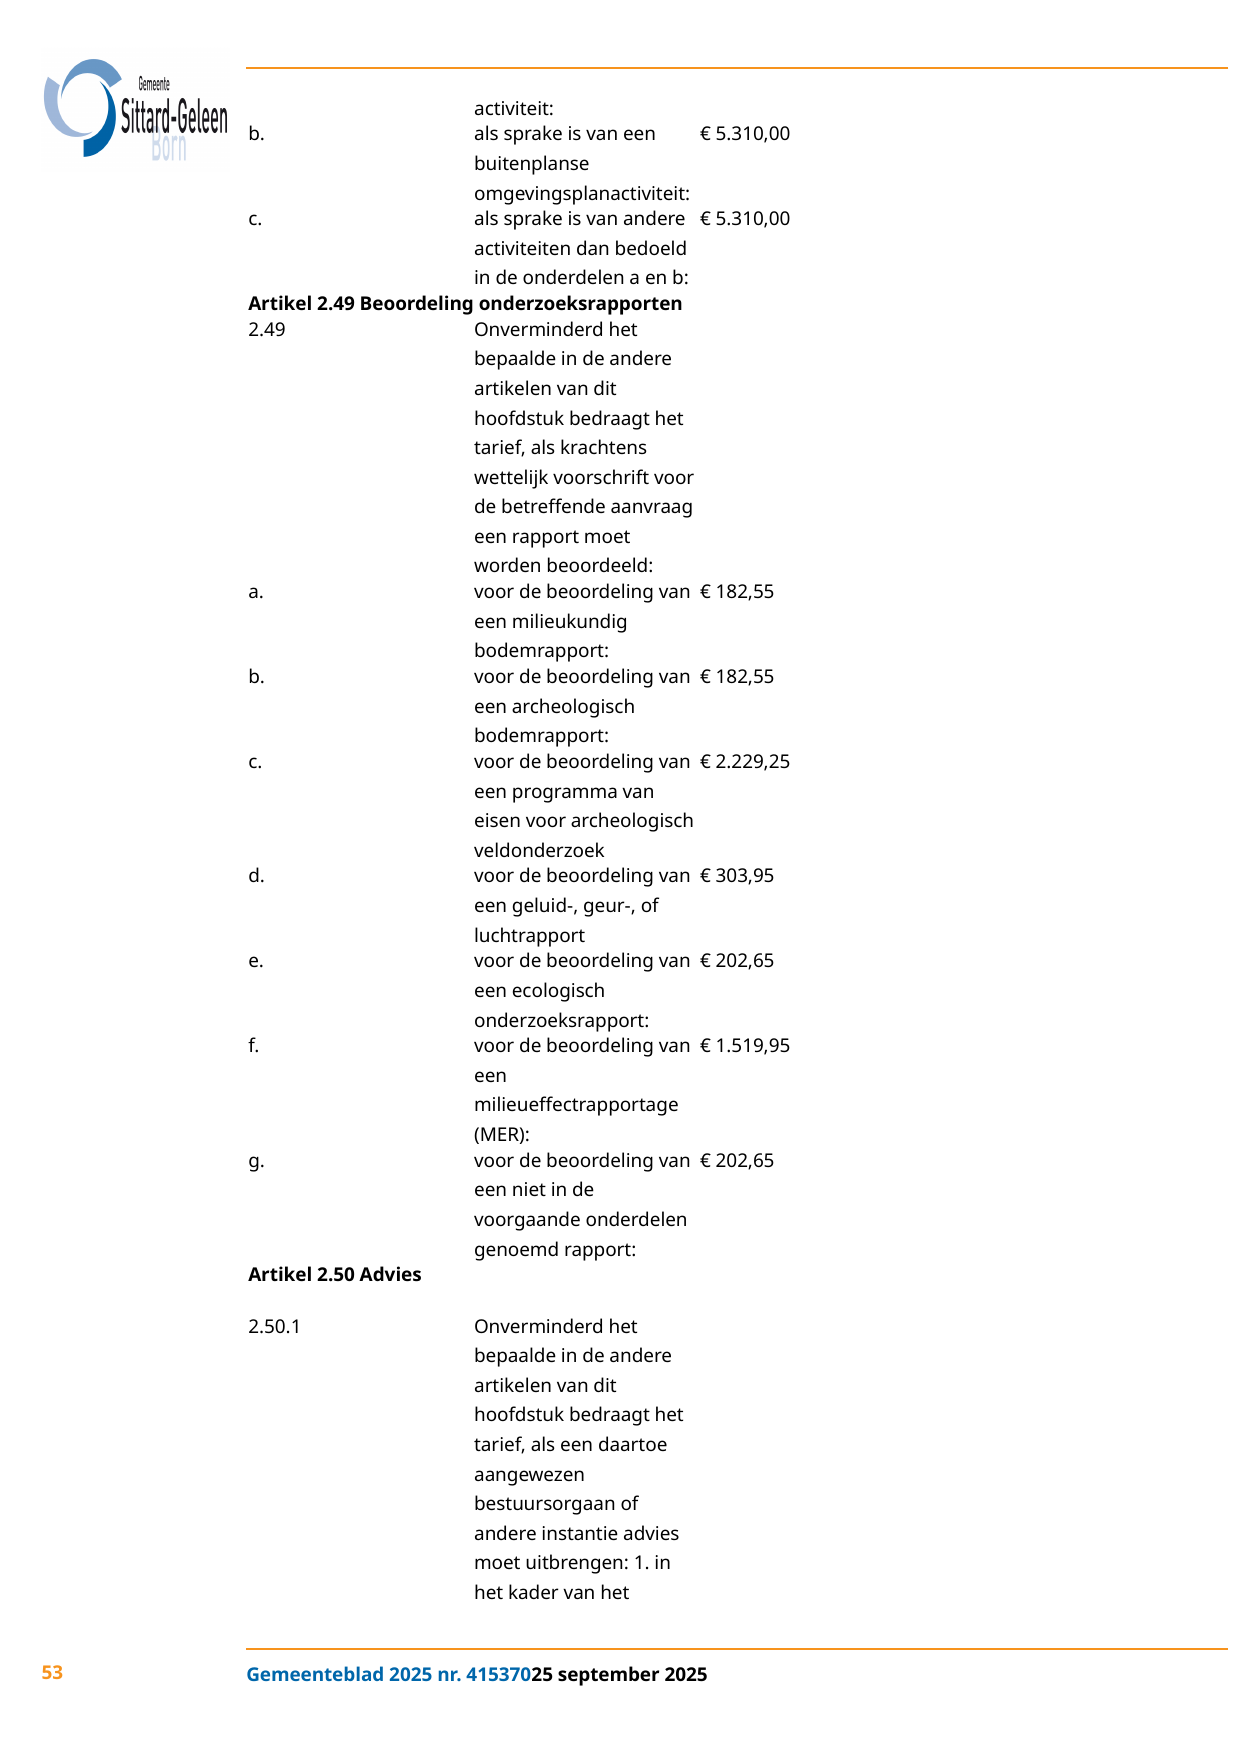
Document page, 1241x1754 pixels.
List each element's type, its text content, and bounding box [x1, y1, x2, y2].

table_cell [926, 1313, 1152, 1605]
table_cell voor de beoordeling van een geluid-, geur-, of luchtrapport [474, 863, 700, 948]
table_cell [700, 1287, 926, 1313]
table_cell e. [248, 948, 474, 1032]
table_cell [926, 1147, 1152, 1261]
table_cell [700, 1313, 926, 1605]
table_cell Artikel 2.50 Advies [248, 1261, 926, 1287]
table_cell als sprake is van een buitenplanse omgevingsplanactiviteit: [474, 121, 700, 205]
table_cell voor de beoordeling van een programma van eisen voor archeologisch veldonderzoek [474, 748, 700, 863]
table_cell € 2.229,25 [700, 748, 926, 863]
table_cell voor de beoordeling van een niet in de voorgaande onderdelen genoemd rapport: [474, 1147, 700, 1261]
table_cell c. [248, 205, 474, 290]
table_cell voor de beoordeling van een milieueffectrapportage (MER): [474, 1033, 700, 1147]
table_cell d. [248, 863, 474, 948]
table_cell voor de beoordeling van een milieukundig bodemrapport: [474, 579, 700, 663]
table_cell f. [248, 1033, 474, 1147]
table_cell [926, 1261, 1152, 1287]
table_cell 2.49 [248, 316, 474, 578]
table_cell Onverminderd het bepaalde in de andere artikelen van dit hoofdstuk bedraagt het tarief, als een daartoe aangewezen bestuursorgaan of andere instantie advies moet uitbrengen: 1. in het kader van het [474, 1313, 700, 1605]
picture [41, 47, 231, 172]
table_cell voor de beoordeling van een ecologisch onderzoeksrapport: [474, 948, 700, 1032]
table_cell b. [248, 663, 474, 748]
table_cell [474, 1287, 700, 1313]
table_cell Artikel 2.49 Beoordeling onderzoeksrapporten [248, 290, 926, 316]
table_cell [926, 748, 1152, 863]
table_cell c. [248, 748, 474, 863]
table_cell € 1.519,95 [700, 1033, 926, 1147]
table_cell [926, 205, 1152, 290]
table_cell [926, 948, 1152, 1032]
table_cell b. [248, 121, 474, 205]
table_cell Onverminderd het bepaalde in de andere artikelen van dit hoofdstuk bedraagt het tarief, als krachtens wettelijk voorschrift voor de betreffende aanvraag een rapport moet worden beoordeeld: [474, 316, 700, 578]
table_cell € 303,95 [700, 863, 926, 948]
table_cell [926, 95, 1152, 121]
table_cell [926, 316, 1152, 578]
table_cell € 182,55 [700, 663, 926, 748]
table_cell [248, 95, 474, 121]
table_cell activiteit: [474, 95, 700, 121]
table_cell [700, 316, 926, 578]
table_cell [248, 1287, 474, 1313]
table_cell € 5.310,00 [700, 121, 926, 205]
table_cell [926, 290, 1152, 316]
table_cell [700, 95, 926, 121]
table_cell € 202,65 [700, 948, 926, 1032]
table_cell als sprake is van andere activiteiten dan bedoeld in de onderdelen a en b: [474, 205, 700, 290]
table_cell voor de beoordeling van een archeologisch bodemrapport: [474, 663, 700, 748]
table_cell € 5.310,00 [700, 205, 926, 290]
table_cell 2.50.1 [248, 1313, 474, 1605]
table_cell a. [248, 579, 474, 663]
table_cell g. [248, 1147, 474, 1261]
table_cell [926, 1287, 1152, 1313]
table_cell € 182,55 [700, 579, 926, 663]
table_cell [926, 1033, 1152, 1147]
table_cell [926, 121, 1152, 205]
table_cell € 202,65 [700, 1147, 926, 1261]
table_cell [926, 663, 1152, 748]
table_cell [926, 579, 1152, 663]
table_cell [926, 863, 1152, 948]
